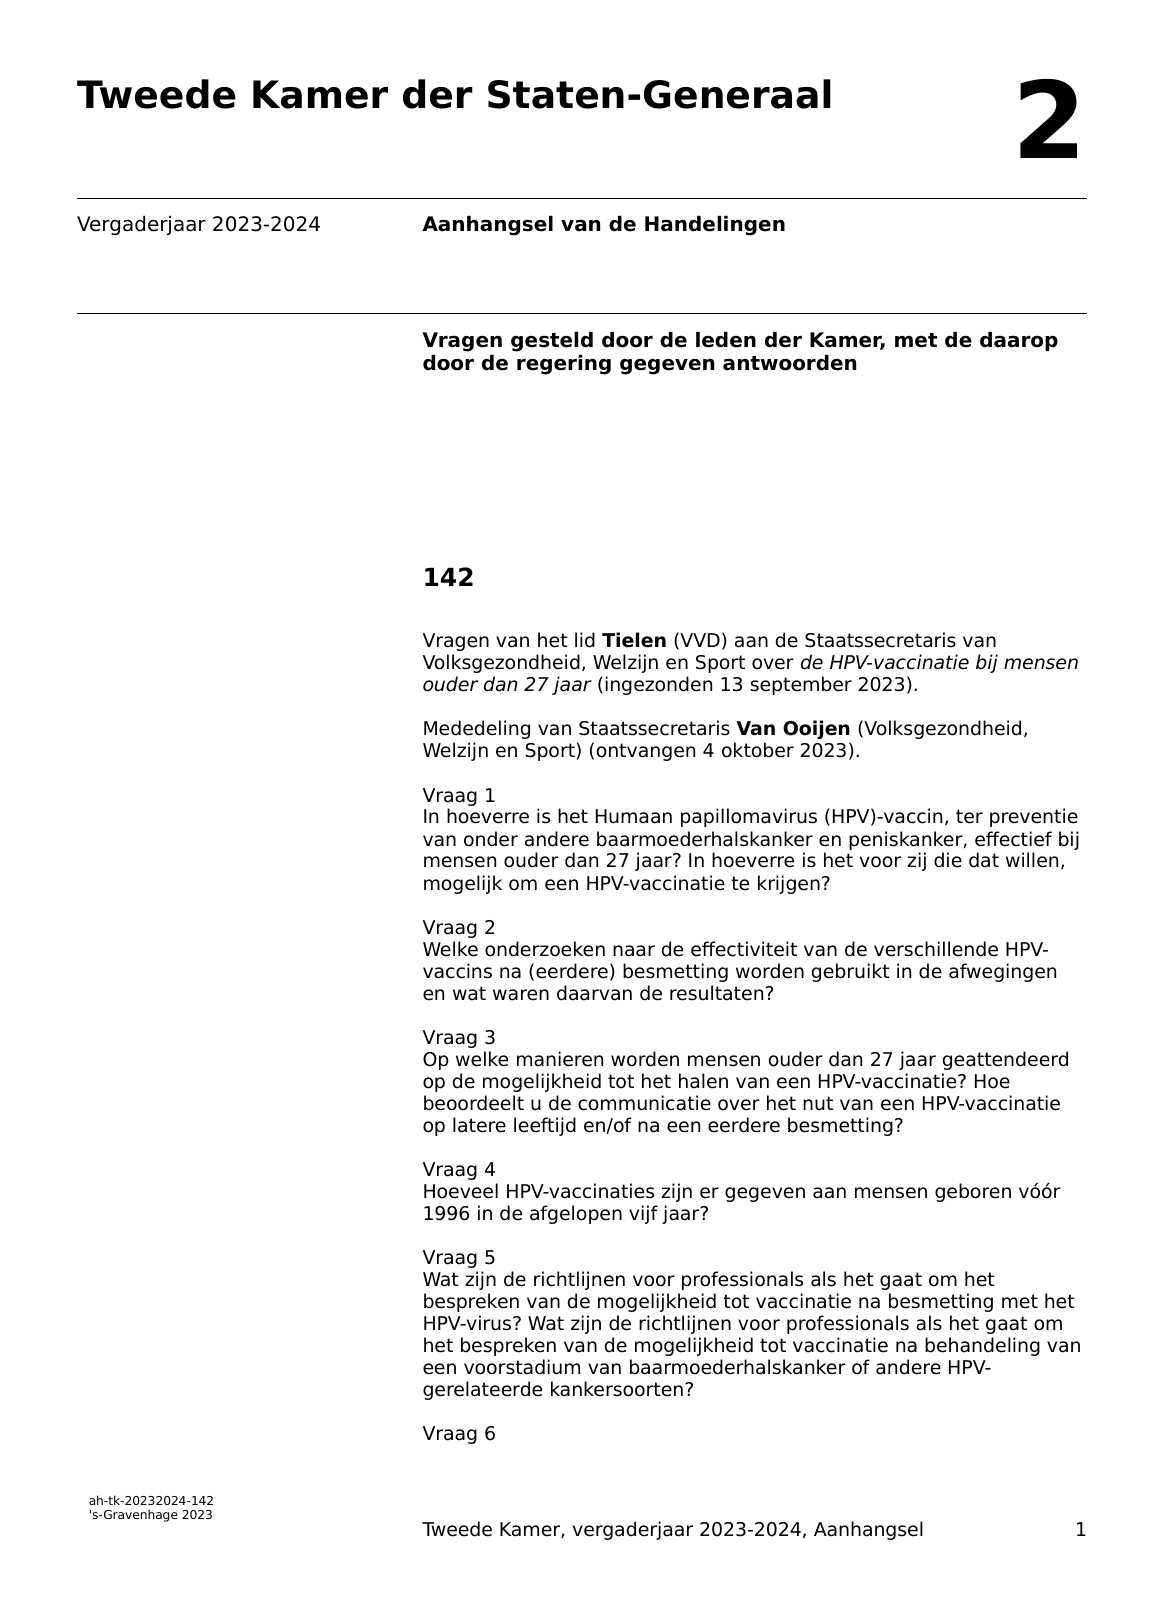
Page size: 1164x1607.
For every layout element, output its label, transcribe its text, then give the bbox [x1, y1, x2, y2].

text Vragen van het lid Tielen (VVD) aan de Staatssecretaris van Volksgezondheid, Welzijn en Sport over de HPV-vaccinatie bij mensen ouder dan 27 jaar (ingezonden 13 september 2023). [422, 630, 1087, 696]
text Vraag 6 [422, 1423, 1087, 1445]
table_header 2 [886, 59, 1087, 198]
text 142 [422, 563, 1087, 592]
text Vraag 2 [422, 917, 1087, 938]
text Vraag 1 [422, 784, 1087, 806]
text Wat zijn de richtlijnen voor professionals als het gaat om het bespreken van de mogelijkheid tot vaccinatie na besmetting met het HPV-virus? Wat zijn de richtlijnen voor professionals als het gaat om het bespreken van de mogelijkheid tot vaccinatie na behandeling van een voorstadium van baarmoederhalskanker of andere HPV-gerelateerde kankersoorten? [422, 1269, 1087, 1401]
text In hoeverre is het Humaan papillomavirus (HPV)-vaccin, ter preventie van onder andere baarmoederhalskanker en peniskanker, effectief bij mensen ouder dan 27 jaar? In hoeverre is het voor zij die dat willen, mogelijk om een HPV-vaccinatie te krijgen? [422, 806, 1087, 894]
text ah-tk-20232024-142 [88, 1494, 323, 1508]
table_cell Vragen gesteld door de leden der Kamer, met de daarop door de regering gegeven antwoorden [422, 314, 1087, 375]
text Vraag 5 [422, 1247, 1087, 1269]
text Hoeveel HPV-vaccinaties zijn er gegeven aan mensen geboren vóór 1996 in de afgelopen vijf jaar? [422, 1181, 1087, 1225]
text Welke onderzoeken naar de effectiviteit van de verschillende HPV-vaccins na (eerdere) besmetting worden gebruikt in de afwegingen en wat waren daarvan de resultaten? [422, 938, 1087, 1004]
text 's-Gravenhage 2023 [88, 1508, 323, 1522]
text Vraag 3 [422, 1027, 1087, 1049]
table_header Tweede Kamer der Staten-Generaal [77, 59, 886, 198]
text Op welke manieren worden mensen ouder dan 27 jaar geattendeerd op de mogelijkheid tot het halen van een HPV-vaccinatie? Hoe beoordeelt u de communicatie over het nut van een HPV-vaccinatie op latere leeftijd en/of na een eerdere besmetting? [422, 1049, 1087, 1137]
table_cell [77, 314, 422, 375]
table_cell Vergaderjaar 2023-2024 [77, 199, 422, 313]
text Mededeling van Staatssecretaris Van Ooijen (Volksgezondheid, Welzijn en Sport) (ontvangen 4 oktober 2023). [422, 718, 1087, 762]
table_cell Aanhangsel van de Handelingen [422, 199, 1087, 313]
text Vraag 4 [422, 1159, 1087, 1181]
